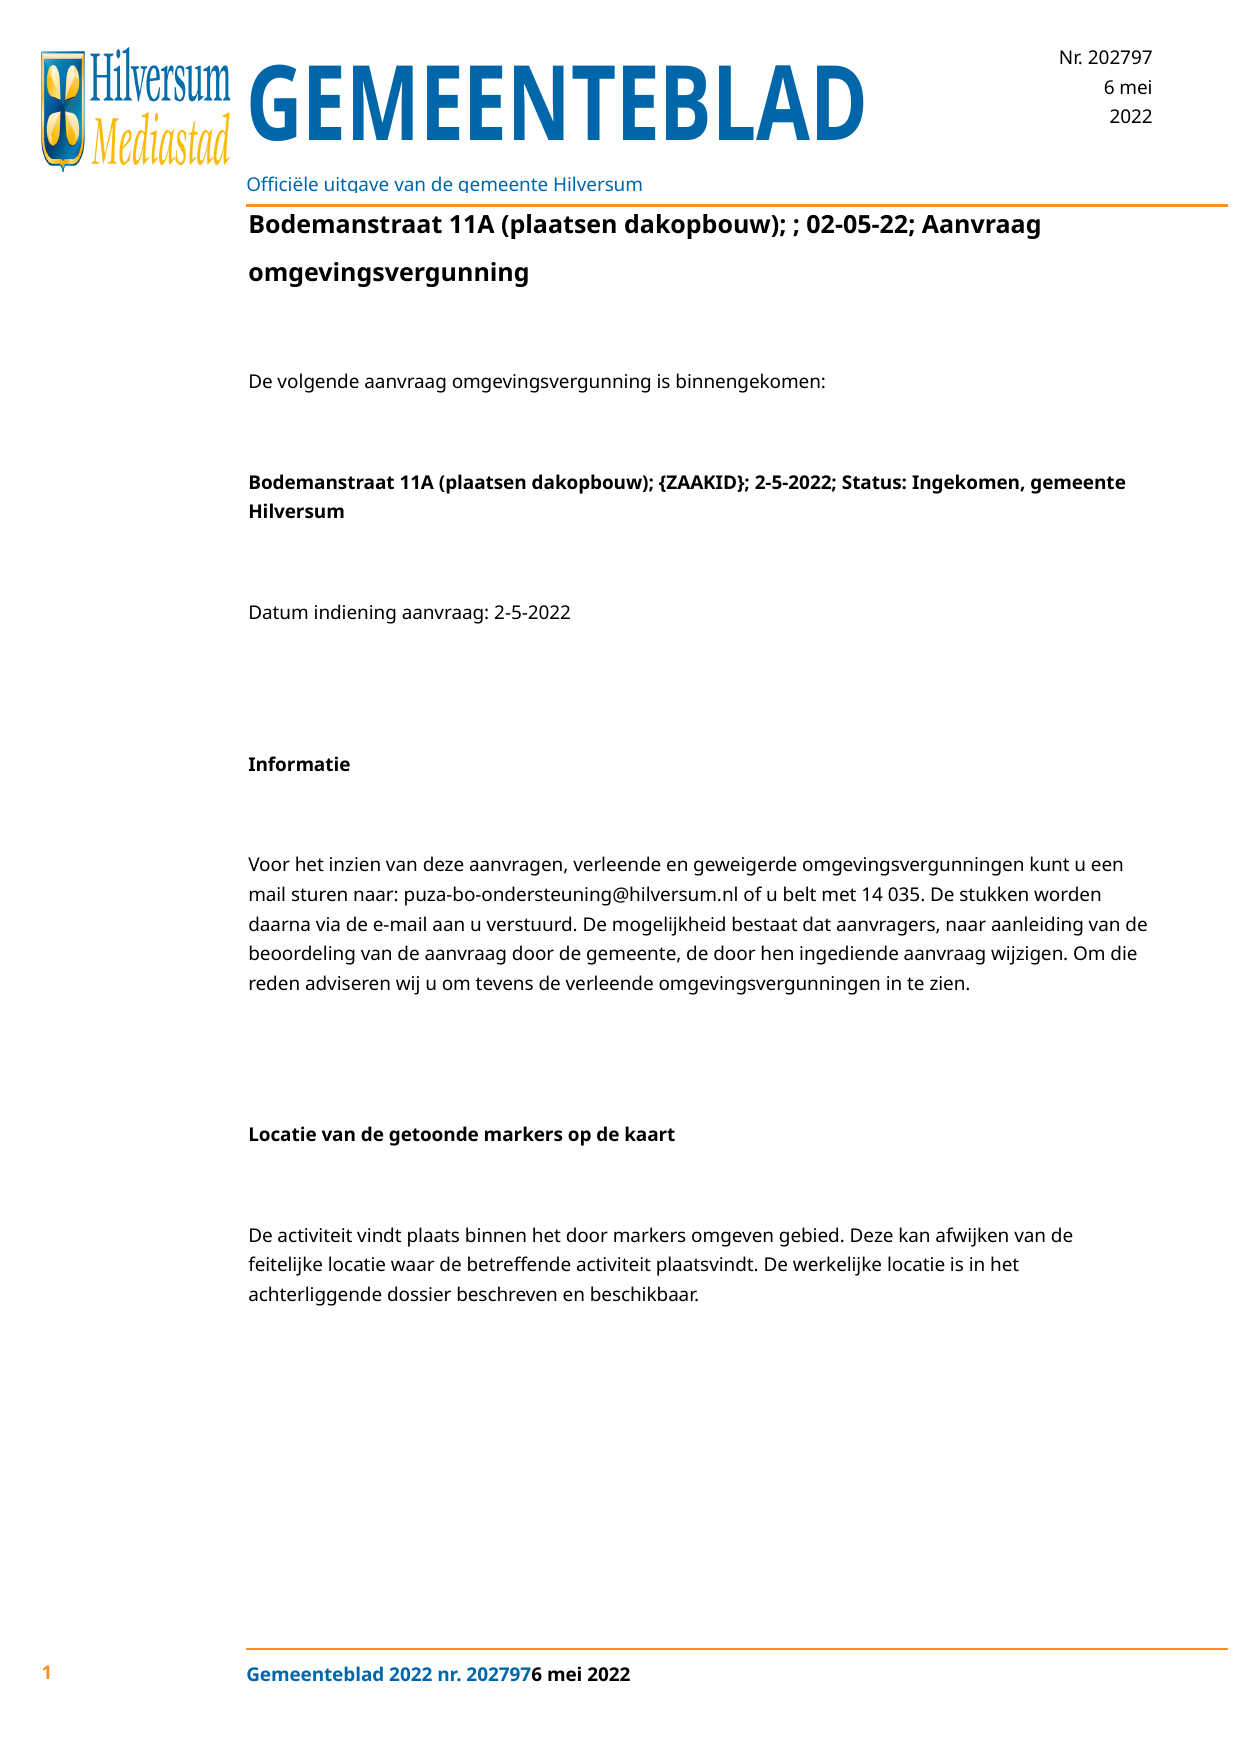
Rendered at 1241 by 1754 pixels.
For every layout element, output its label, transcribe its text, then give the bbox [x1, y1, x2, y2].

picture [41, 47, 231, 172]
text Voor het inzien van deze aanvragen, verleende en geweigerde omgevingsvergunningen kunt u een mail sturen naar: puza-bo-ondersteuning@hilversum.nl of u belt met 14 035. De stukken worden daarna via de e-mail aan u verstuurd. De mogelijkheid bestaat dat aanvragers, naar aanleiding van de beoordeling van de aanvraag door de gemeente, de door hen ingediende aanvraag wijzigen. Om die reden adviseren wij u om tevens de verleende omgevingsvergunningen in te zien. [248, 852, 1152, 996]
text De activiteit vindt plaats binnen het door markers omgeven gebied. Deze kan afwijken van de feitelijke locatie waar de betreffende activiteit plaatsvindt. De werkelijke locatie is in het achterliggende dossier beschreven en beschikbaar. [248, 1222, 1152, 1307]
text Bodemanstraat 11A (plaatsen dakopbouw); {ZAAKID}; 2-5-2022; Status: Ingekomen, gemeente Hilversum [248, 469, 1152, 524]
text De volgende aanvraag omgevingsvergunning is binnengekomen: [248, 368, 1152, 394]
text Locatie van de getoonde markers op de kaart [248, 1121, 1152, 1147]
text Bodemanstraat 11A (plaatsen dakopbouw); ; 02-05-22; Aanvraag omgevingsvergunning [248, 207, 1152, 288]
text Informatie [248, 751, 1152, 777]
text Datum indiening aanvraag: 2-5-2022 [248, 599, 1152, 625]
